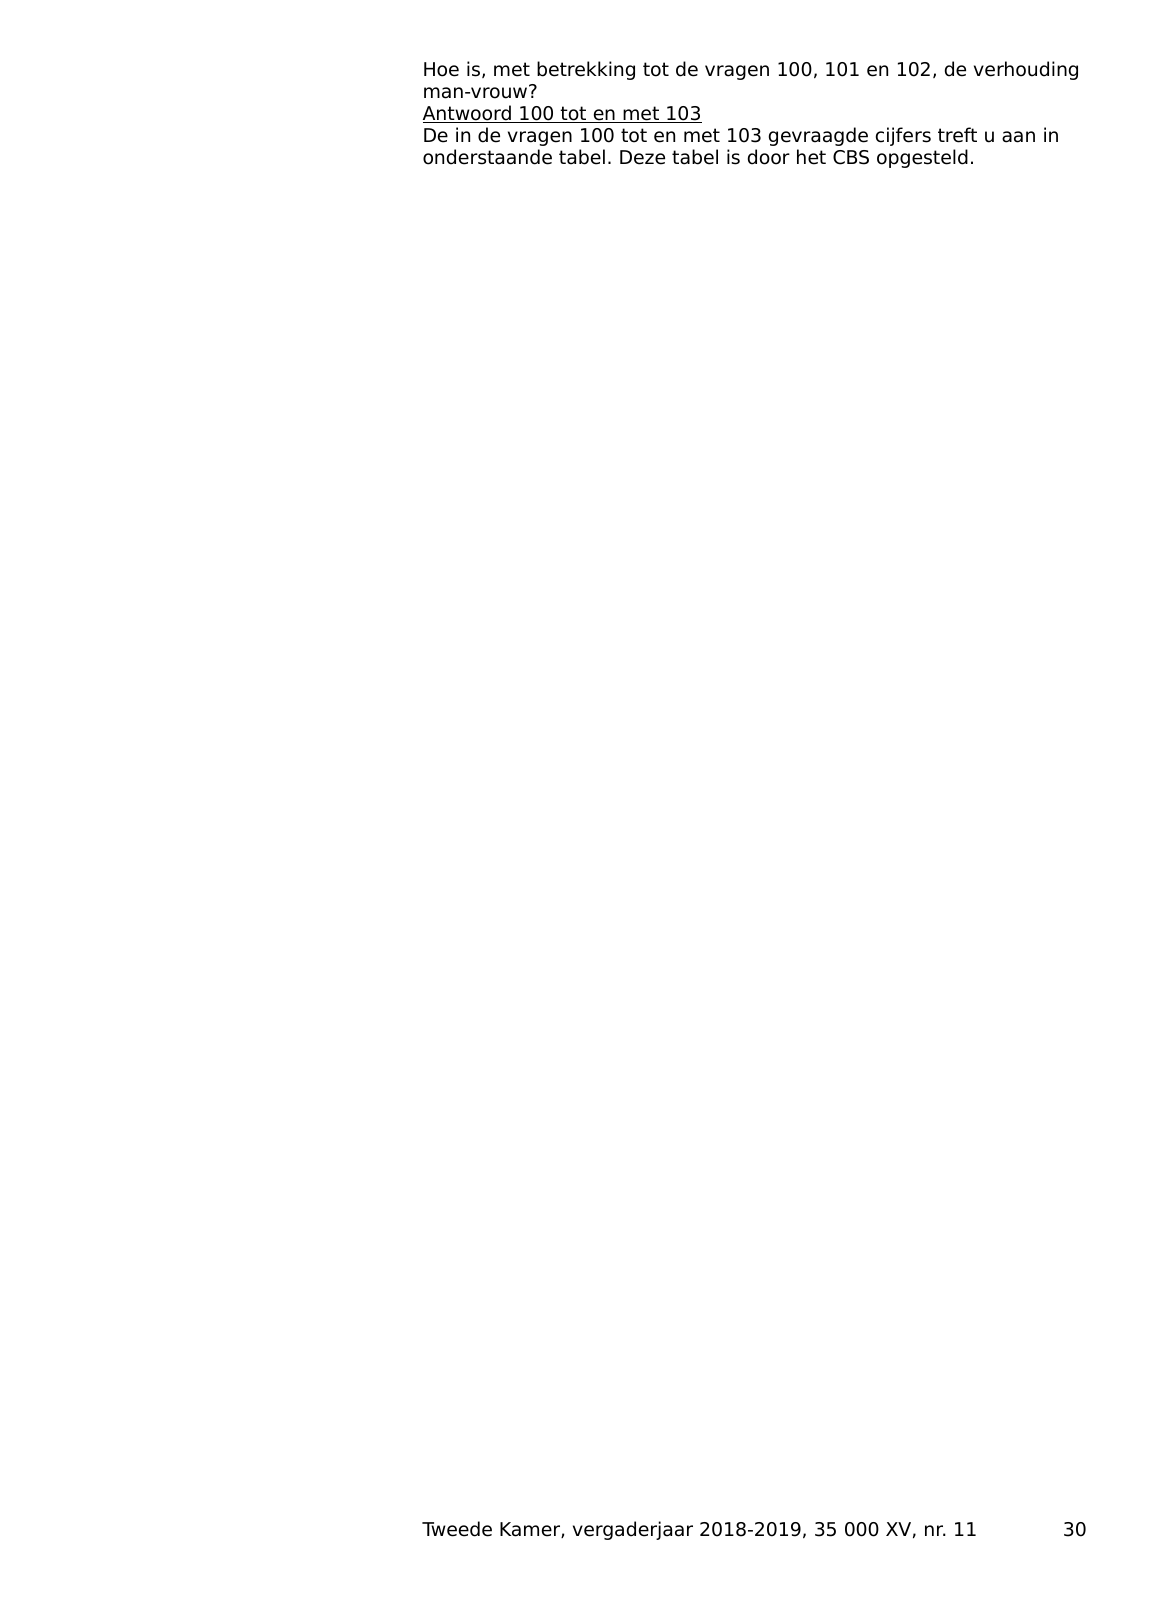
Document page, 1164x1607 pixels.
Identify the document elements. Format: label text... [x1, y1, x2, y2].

text Hoe is, met betrekking tot de vragen 100, 101 en 102, de verhouding man-vrouw? [422, 59, 1087, 103]
text De in de vragen 100 tot en met 103 gevraagde cijfers treft u aan in onderstaande tabel. Deze tabel is door het CBS opgesteld. [422, 125, 1087, 169]
text Antwoord 100 tot en met 103 [422, 103, 1087, 125]
